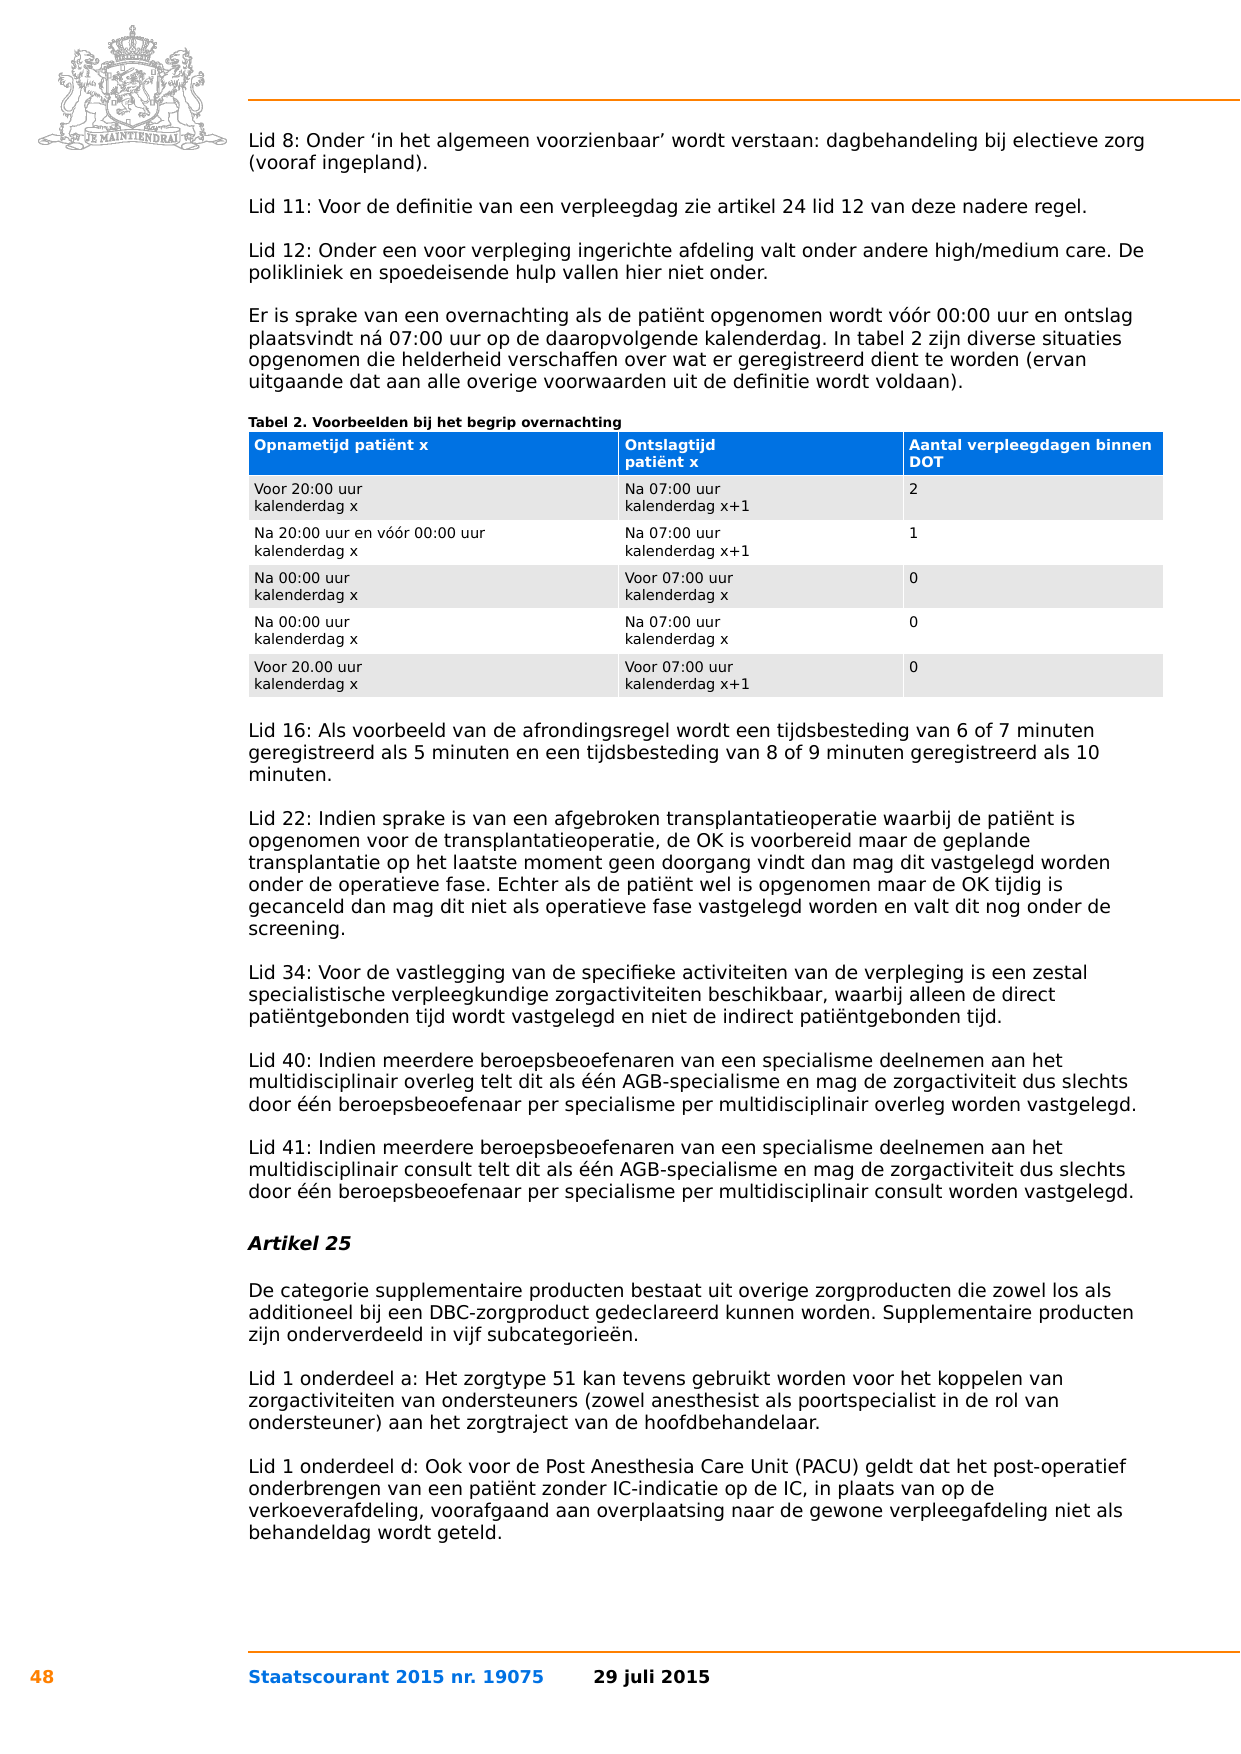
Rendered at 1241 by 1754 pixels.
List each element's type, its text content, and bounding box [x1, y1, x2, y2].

table_cell Voor 07:00 uur kalenderdag x [619, 565, 903, 608]
table_cell Na 00:00 uur kalenderdag x [249, 610, 618, 653]
table_cell Na 07:00 uur kalenderdag x+1 [619, 476, 903, 520]
text Lid 34: Voor de vastlegging van de specifieke activiteiten van de verpleging is een zestal specialistische verpleegkundige zorgactiviteiten beschikbaar, waarbij alleen de direct patiëntgebonden tijd wordt vastgelegd en niet de indirect patiëntgebonden tijd. [248, 962, 1163, 1028]
table_cell 1 [904, 521, 1163, 564]
text Lid 22: Indien sprake is van een afgebroken transplantatieoperatie waarbij de patiënt is opgenomen voor de transplantatieoperatie, de OK is voorbereid maar de geplande transplantatie op het laatste moment geen doorgang vindt dan mag dit vastgelegd worden onder de operatieve fase. Echter als de patiënt wel is opgenomen maar de OK tijdig is gecanceld dan mag dit niet als operatieve fase vastgelegd worden en valt dit nog onder de screening. [248, 808, 1163, 940]
table_header Tabel 2. Voorbeelden bij het begrip overnachting [248, 415, 1163, 431]
text Lid 41: Indien meerdere beroepsbeoefenaren van een specialisme deelnemen aan het multidisciplinair consult telt dit als één AGB-specialisme en mag de zorgactiviteit dus slechts door één beroepsbeoefenaar per specialisme per multidisciplinair consult worden vastgelegd. [248, 1137, 1163, 1203]
text Lid 8: Onder ‘in het algemeen voorzienbaar’ wordt verstaan: dagbehandeling bij electieve zorg (vooraf ingepland). [248, 130, 1163, 174]
text Lid 1 onderdeel d: Ook voor de Post Anesthesia Care Unit (PACU) geldt dat het post-operatief onderbrengen van een patiënt zonder IC-indicatie op de IC, in plaats van op de verkoeverafdeling, voorafgaand aan overplaatsing naar de gewone verpleegafdeling niet als behandeldag wordt geteld. [248, 1456, 1163, 1544]
table_cell Ontslagtijd patiënt x [619, 432, 903, 475]
table_cell Na 07:00 uur kalenderdag x [619, 610, 903, 653]
picture [38, 25, 227, 150]
table_cell Aantal verpleegdagen binnen DOT [904, 432, 1163, 475]
table_cell 2 [904, 476, 1163, 520]
table_cell Opnametijd patiënt x [249, 432, 618, 475]
table_cell Voor 20.00 uur kalenderdag x [249, 654, 618, 697]
table_cell Na 07:00 uur kalenderdag x+1 [619, 521, 903, 564]
subtitle Artikel 25 [248, 1233, 1163, 1255]
table_cell 0 [904, 610, 1163, 653]
text Lid 1 onderdeel a: Het zorgtype 51 kan tevens gebruikt worden voor het koppelen van zorgactiviteiten van ondersteuners (zowel anesthesist als poortspecialist in de rol van ondersteuner) aan het zorgtraject van de hoofdbehandelaar. [248, 1368, 1163, 1434]
text Lid 16: Als voorbeeld van de afrondingsregel wordt een tijdsbesteding van 6 of 7 minuten geregistreerd als 5 minuten en een tijdsbesteding van 8 of 9 minuten geregistreerd als 10 minuten. [248, 720, 1163, 786]
text Lid 40: Indien meerdere beroepsbeoefenaren van een specialisme deelnemen aan het multidisciplinair overleg telt dit als één AGB-specialisme en mag de zorgactiviteit dus slechts door één beroepsbeoefenaar per specialisme per multidisciplinair overleg worden vastgelegd. [248, 1049, 1163, 1115]
table_cell 0 [904, 565, 1163, 608]
text Lid 11: Voor de definitie van een verpleegdag zie artikel 24 lid 12 van deze nadere regel. [248, 196, 1163, 218]
table_cell Voor 07:00 uur kalenderdag x+1 [619, 654, 903, 697]
text Lid 12: Onder een voor verpleging ingerichte afdeling valt onder andere high/medium care. De polikliniek en spoedeisende hulp vallen hier niet onder. [248, 239, 1163, 283]
table_cell Na 00:00 uur kalenderdag x [249, 565, 618, 608]
table_cell Voor 20:00 uur kalenderdag x [249, 476, 618, 520]
text Er is sprake van een overnachting als de patiënt opgenomen wordt vóór 00:00 uur en ontslag plaatsvindt ná 07:00 uur op de daaropvolgende kalenderdag. In tabel 2 zijn diverse situaties opgenomen die helderheid verschaffen over wat er geregistreerd dient te worden (ervan uitgaande dat aan alle overige voorwaarden uit de definitie wordt voldaan). [248, 305, 1163, 393]
table_cell 0 [904, 654, 1163, 697]
text De categorie supplementaire producten bestaat uit overige zorgproducten die zowel los als additioneel bij een DBC-zorgproduct gedeclareerd kunnen worden. Supplementaire producten zijn onderverdeeld in vijf subcategorieën. [248, 1280, 1163, 1346]
table_cell Na 20:00 uur en vóór 00:00 uur kalenderdag x [249, 521, 618, 564]
